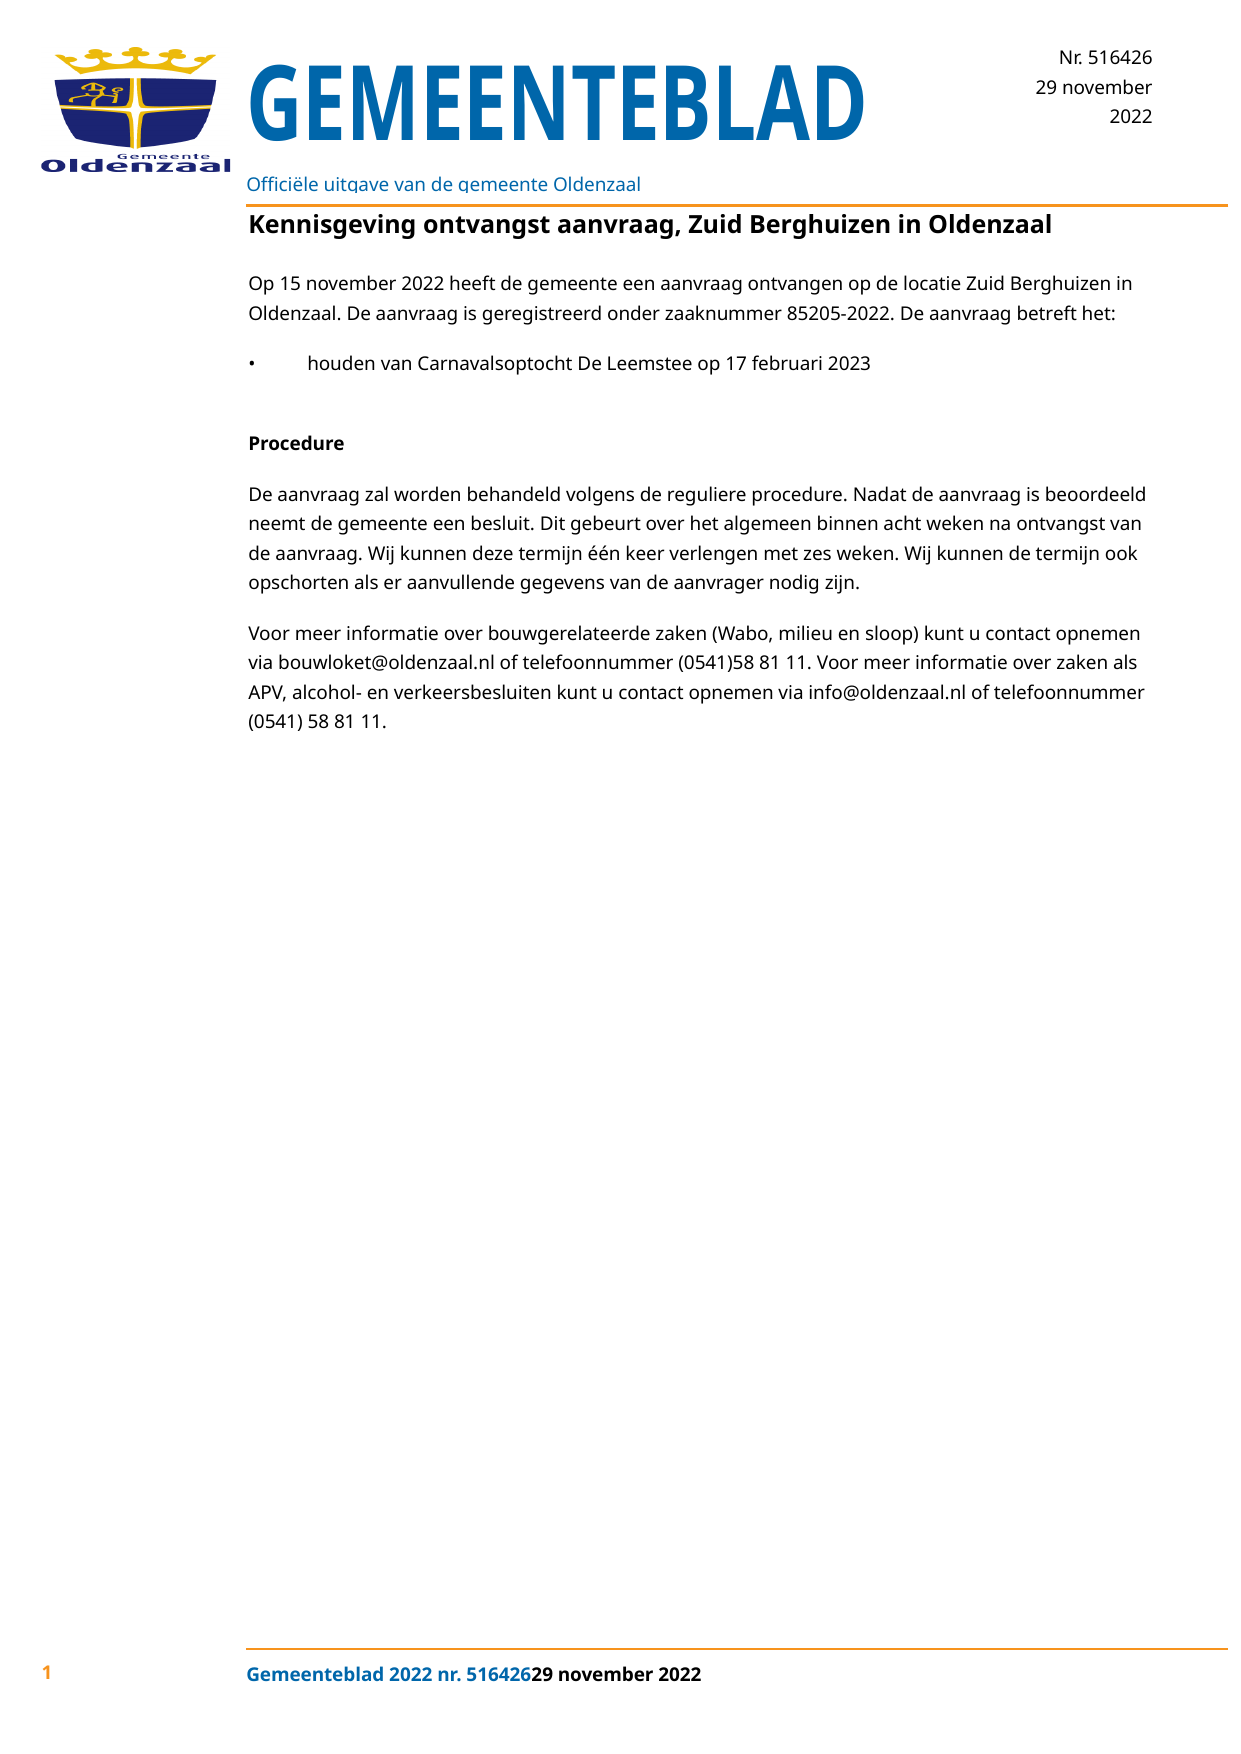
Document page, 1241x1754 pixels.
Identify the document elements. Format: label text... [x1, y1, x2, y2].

text Voor meer informatie over bouwgerelateerde zaken (Wabo, milieu en sloop) kunt u contact opnemen via bouwloket@oldenzaal.nl of telefoonnummer (0541)58 81 11. Voor meer informatie over zaken als APV, alcohol- en verkeersbesluiten kunt u contact opnemen via info@oldenzaal.nl of telefoonnummer (0541) 58 81 11. [248, 620, 1152, 734]
text Op 15 november 2022 heeft de gemeente een aanvraag ontvangen op de locatie Zuid Berghuizen in Oldenzaal. De aanvraag is geregistreerd onder zaaknummer 85205-2022. De aanvraag betreft het: [248, 270, 1152, 326]
text Kennisgeving ontvangst aanvraag, Zuid Berghuizen in Oldenzaal [248, 207, 1152, 241]
picture [41, 47, 231, 172]
text Procedure [248, 430, 1152, 456]
text De aanvraag zal worden behandeld volgens de reguliere procedure. Nadat de aanvraag is beoordeeld neemt de gemeente een besluit. Dit gebeurt over het algemeen binnen acht weken na ontvangst van de aanvraag. Wij kunnen deze termijn één keer verlengen met zes weken. Wij kunnen de termijn ook opschorten als er aanvullende gegevens van de aanvrager nodig zijn. [248, 481, 1152, 595]
list houden van Carnavalsoptocht De Leemstee op 17 februari 2023 [248, 350, 1152, 376]
